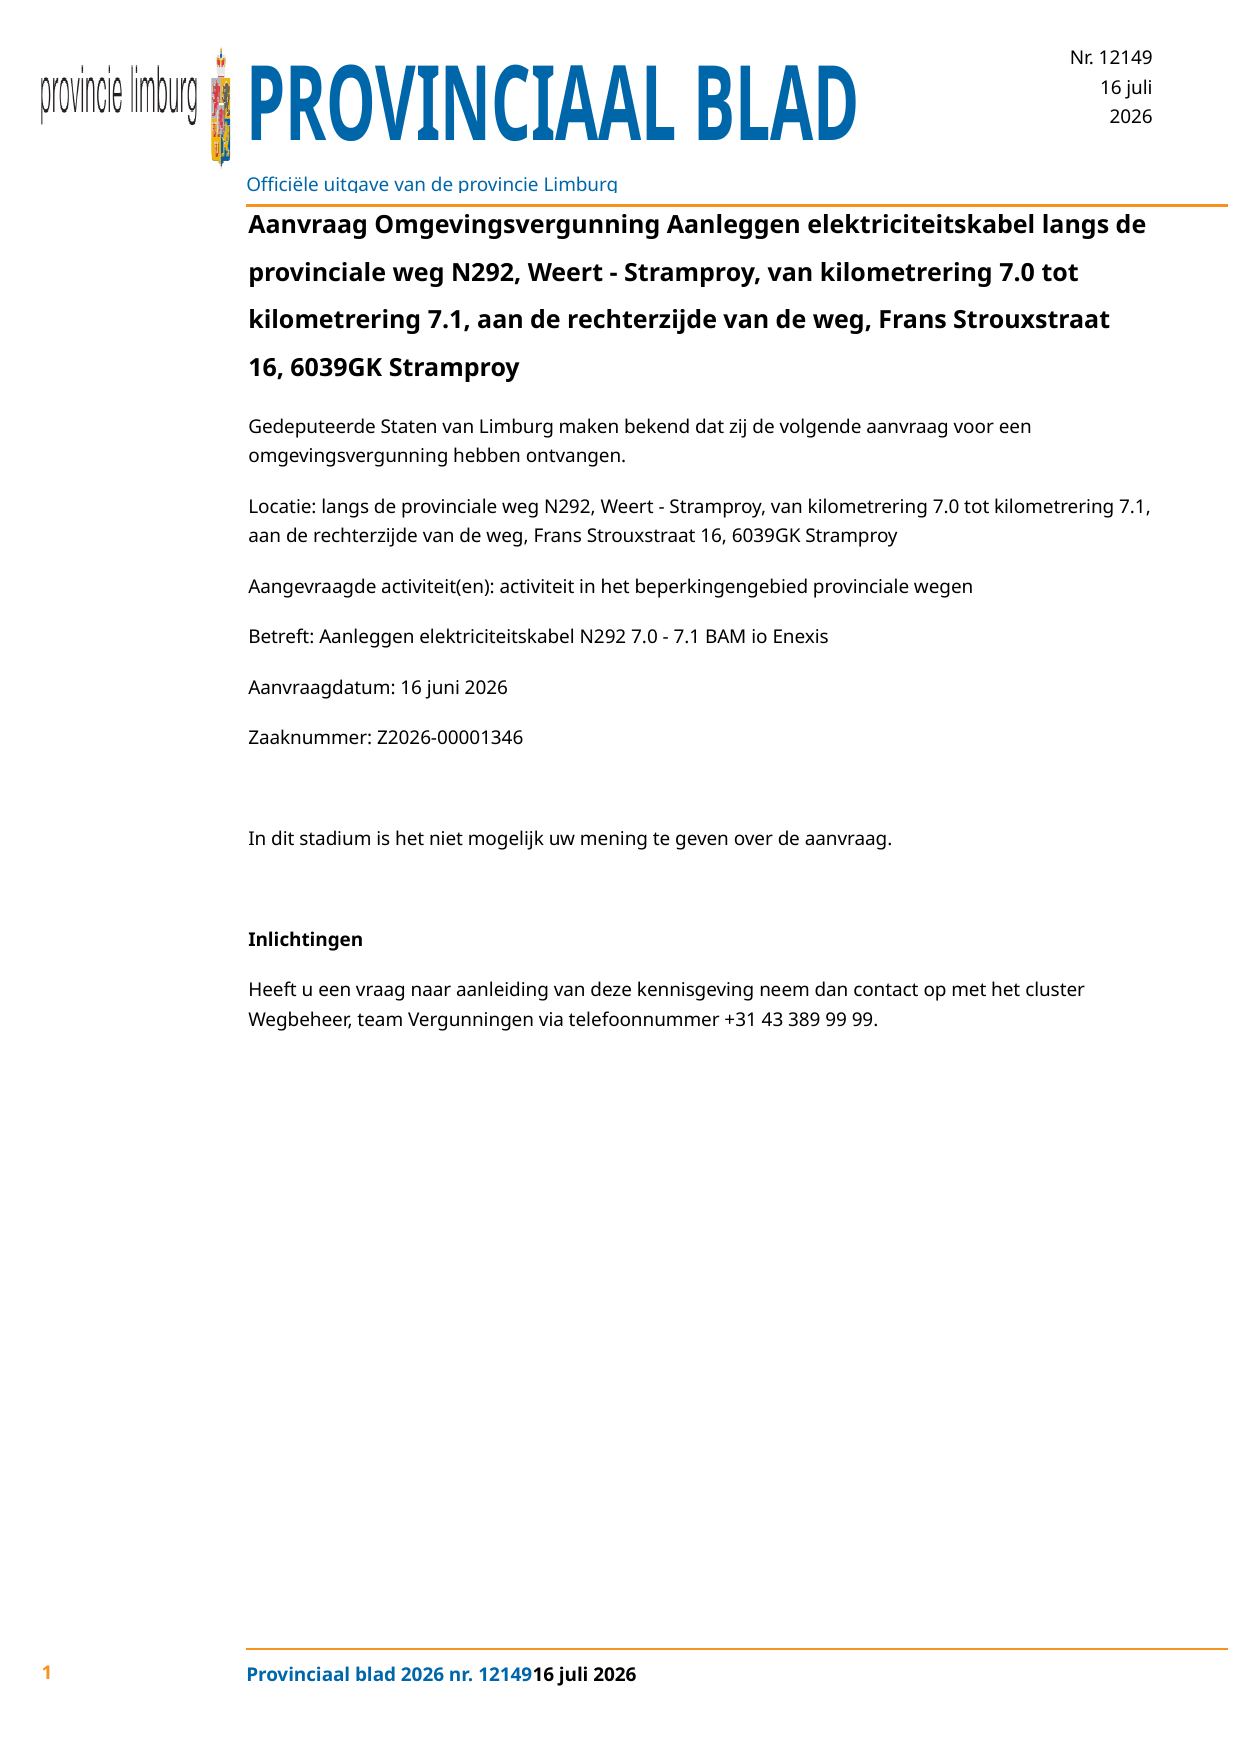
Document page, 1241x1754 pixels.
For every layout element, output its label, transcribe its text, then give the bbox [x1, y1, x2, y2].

text Locatie: langs de provinciale weg N292, Weert - Stramproy, van kilometrering 7.0 tot kilometrering 7.1, aan de rechterzijde van de weg, Frans Strouxstraat 16, 6039GK Stramproy [248, 493, 1152, 548]
text Inlichtingen [248, 926, 1152, 952]
text In dit stadium is het niet mogelijk uw mening te geven over de aanvraag. [248, 825, 1152, 851]
text Aanvraag Omgevingsvergunning Aanleggen elektriciteitskabel langs de provinciale weg N292, Weert - Stramproy, van kilometrering 7.0 tot kilometrering 7.1, aan de rechterzijde van de weg, Frans Strouxstraat 16, 6039GK Stramproy [248, 207, 1152, 384]
text Betreft: Aanleggen elektriciteitskabel N292 7.0 - 7.1 BAM io Enexis [248, 623, 1152, 649]
text Aanvraagdatum: 16 juni 2026 [248, 674, 1152, 700]
text Heeft u een vraag naar aanleiding van deze kennisgeving neem dan contact op met het cluster Wegbeheer, team Vergunningen via telefoonnummer +31 43 389 99 99. [248, 976, 1152, 1032]
text Zaaknummer: Z2026-00001346 [248, 724, 1152, 750]
text Aangevraagde activiteit(en): activiteit in het beperkingengebied provinciale wegen [248, 573, 1152, 599]
picture [41, 47, 231, 172]
text Gedeputeerde Staten van Limburg maken bekend dat zij de volgende aanvraag voor een omgevingsvergunning hebben ontvangen. [248, 413, 1152, 468]
